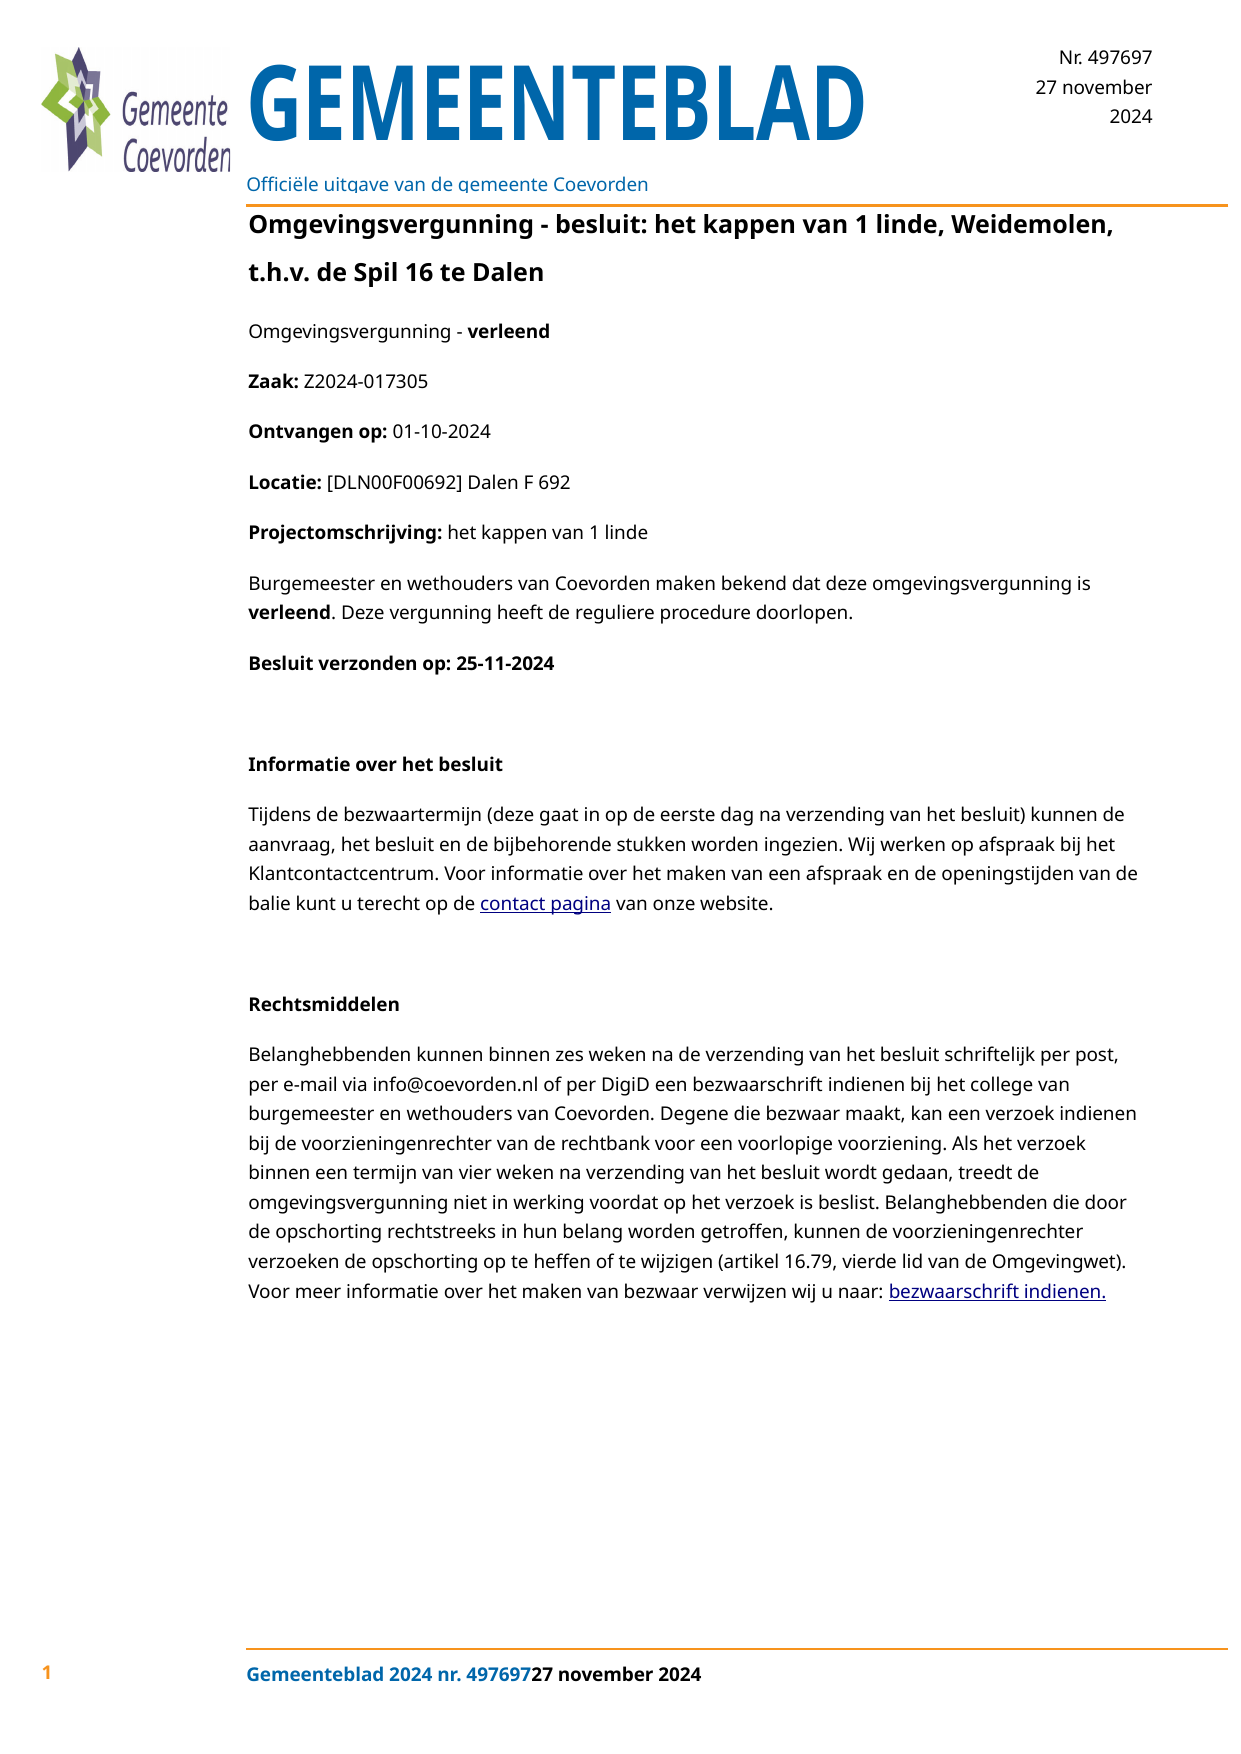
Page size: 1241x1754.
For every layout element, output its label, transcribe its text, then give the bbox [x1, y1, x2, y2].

text Burgemeester en wethouders van Coevorden maken bekend dat deze omgevingsvergunning is verleend. Deze vergunning heeft de reguliere procedure doorlopen. [248, 570, 1152, 625]
text Belanghebbenden kunnen binnen zes weken na de verzending van het besluit schriftelijk per post, per e-mail via info@coevorden.nl of per DigiD een bezwaarschrift indienen bij het college van burgemeester en wethouders van Coevorden. Degene die bezwaar maakt, kan een verzoek indienen bij de voorzieningenrechter van de rechtbank voor een voorlopige voorziening. Als het verzoek binnen een termijn van vier weken na verzending van het besluit wordt gedaan, treedt de omgevingsvergunning niet in werking voordat op het verzoek is beslist. Belanghebbenden die door de opschorting rechtstreeks in hun belang worden getroffen, kunnen de voorzieningenrechter verzoeken de opschorting op te heffen of te wijzigen (artikel 16.79, vierde lid van de Omgevingwet). Voor meer informatie over het maken van bezwaar verwijzen wij u naar: bezwaarschrift indienen. [248, 1041, 1152, 1304]
text Locatie: [DLN00F00692] Dalen F 692 [248, 469, 1152, 495]
text Tijdens de bezwaartermijn (deze gaat in op de eerste dag na verzending van het besluit) kunnen de aanvraag, het besluit en de bijbehorende stukken worden ingezien. Wij werken op afspraak bij het Klantcontactcentrum. Voor informatie over het maken van een afspraak en de openingstijden van de balie kunt u terecht op de contact pagina van onze website. [248, 801, 1152, 916]
text Rechtsmiddelen [248, 991, 1152, 1017]
text Informatie over het besluit [248, 751, 1152, 777]
text Omgevingsvergunning - besluit: het kappen van 1 linde, Weidemolen, t.h.v. de Spil 16 te Dalen [248, 207, 1152, 288]
text Besluit verzonden op: 25-11-2024 [248, 650, 1152, 676]
text Zaak: Z2024-017305 [248, 368, 1152, 394]
text Omgevingsvergunning - verleend [248, 318, 1152, 344]
text Projectomschrijving: het kappen van 1 linde [248, 519, 1152, 545]
text Ontvangen op: 01-10-2024 [248, 419, 1152, 444]
picture [41, 47, 231, 172]
